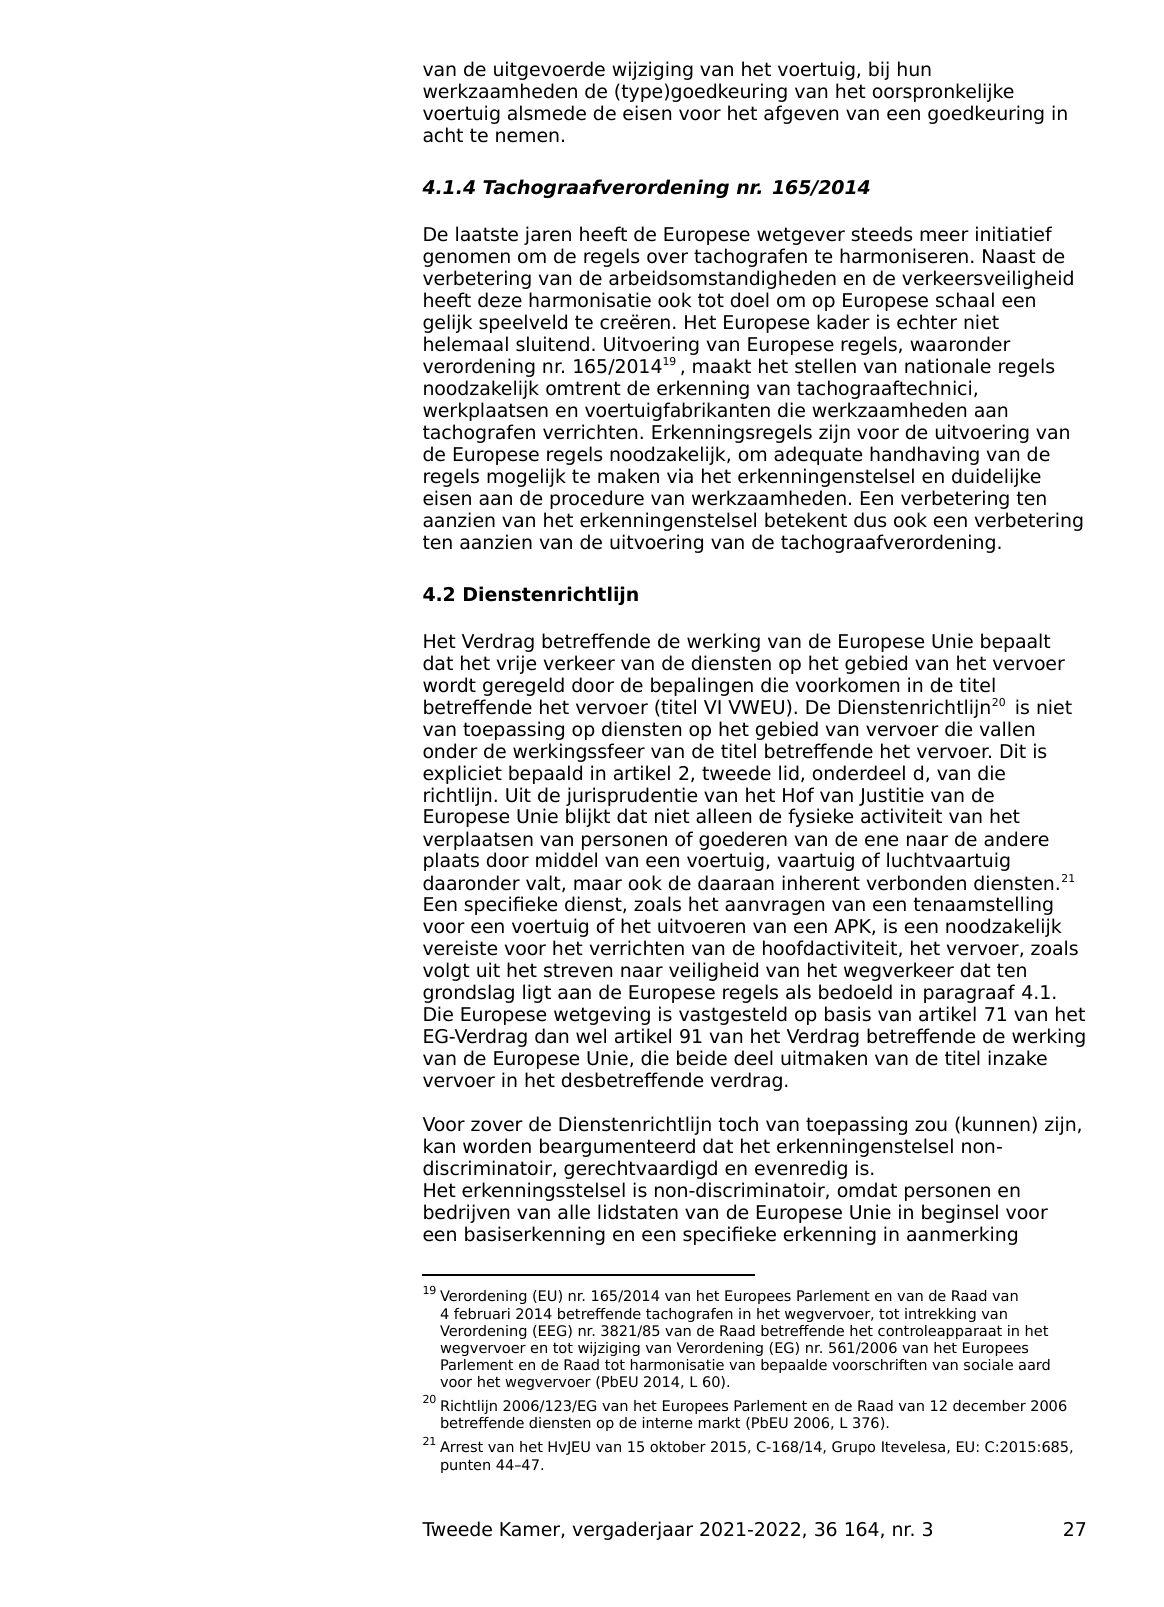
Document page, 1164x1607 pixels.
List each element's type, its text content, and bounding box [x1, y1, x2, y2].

text Arrest van het HvJEU van 15 oktober 2015, C-168/14, Grupo Itevelesa, EU: C:2015:685, punten 44–47. [422, 1435, 1087, 1474]
text Voor zover de Dienstenrichtlijn toch van toepassing zou (kunnen) zijn, kan worden beargumenteerd dat het erkenningenstelsel non-discriminatoir, gerechtvaardigd en evenredig is. [422, 1114, 1087, 1180]
text Verordening (EU) nr. 165/2014 van het Europees Parlement en van de Raad van 4 februari 2014 betreffende tachografen in het wegvervoer, tot intrekking van Verordening (EEG) nr. 3821/85 van de Raad betreffende het controleapparaat in het wegvervoer en tot wijziging van Verordening (EG) nr. 561/2006 van het Europees Parlement en de Raad tot harmonisatie van bepaalde voorschriften van sociale aard voor het wegvervoer (PbEU 2014, L 60). [422, 1284, 1087, 1391]
text Richtlijn 2006/123/EG van het Europees Parlement en de Raad van 12 december 2006 betreffende diensten op de interne markt (PbEU 2006, L 376). [422, 1393, 1087, 1432]
subtitle 4.1.4 Tachograafverordening nr. 165/2014 [422, 177, 1087, 199]
text Het Verdrag betreffende de werking van de Europese Unie bepaalt dat het vrije verkeer van de diensten op het gebied van het vervoer wordt geregeld door de bepalingen die voorkomen in de titel betreffende het vervoer (titel VI VWEU). De Dienstenrichtlijn is niet van toepassing op diensten op het gebied van vervoer die vallen onder de werkingssfeer van de titel betreffende het vervoer. Dit is expliciet bepaald in artikel 2, tweede lid, onderdeel d, van die richtlijn. Uit de jurisprudentie van het Hof van Justitie van de Europese Unie blijkt dat niet alleen de fysieke activiteit van het verplaatsen van personen of goederen van de ene naar de andere plaats door middel van een voertuig, vaartuig of luchtvaartuig daaronder valt, maar ook de daaraan inherent verbonden diensten. Een specifieke dienst, zoals het aanvragen van een tenaamstelling voor een voertuig of het uitvoeren van een APK, is een noodzakelijk vereiste voor het verrichten van de hoofdactiviteit, het vervoer, zoals volgt uit het streven naar veiligheid van het wegverkeer dat ten grondslag ligt aan de Europese regels als bedoeld in paragraaf 4.1. Die Europese wetgeving is vastgesteld op basis van artikel 71 van het EG-Verdrag dan wel artikel 91 van het Verdrag betreffende de werking van de Europese Unie, die beide deel uitmaken van de titel inzake vervoer in het desbetreffende verdrag. [422, 631, 1087, 1092]
text De laatste jaren heeft de Europese wetgever steeds meer initiatief genomen om de regels over tachografen te harmoniseren. Naast de verbetering van de arbeidsomstandigheden en de verkeersveiligheid heeft deze harmonisatie ook tot doel om op Europese schaal een gelijk speelveld te creëren. Het Europese kader is echter niet helemaal sluitend. Uitvoering van Europese regels, waaronder verordening nr. 165/2014, maakt het stellen van nationale regels noodzakelijk omtrent de erkenning van tachograaftechnici, werkplaatsen en voertuigfabrikanten die werkzaamheden aan tachografen verrichten. Erkenningsregels zijn voor de uitvoering van de Europese regels noodzakelijk, om adequate handhaving van de regels mogelijk te maken via het erkenningenstelsel en duidelijke eisen aan de procedure van werkzaamheden. Een verbetering ten aanzien van het erkenningenstelsel betekent dus ook een verbetering ten aanzien van de uitvoering van de tachograafverordening. [422, 224, 1087, 554]
text Het erkenningsstelsel is non-discriminatoir, omdat personen en bedrijven van alle lidstaten van de Europese Unie in beginsel voor een basiserkenning en een specifieke erkenning in aanmerking [422, 1180, 1087, 1246]
text van de uitgevoerde wijziging van het voertuig, bij hun werkzaamheden de (type)goedkeuring van het oorspronkelijke voertuig alsmede de eisen voor het afgeven van een goedkeuring in acht te nemen. [422, 59, 1087, 147]
subtitle 4.2 Dienstenrichtlijn [422, 584, 1087, 606]
